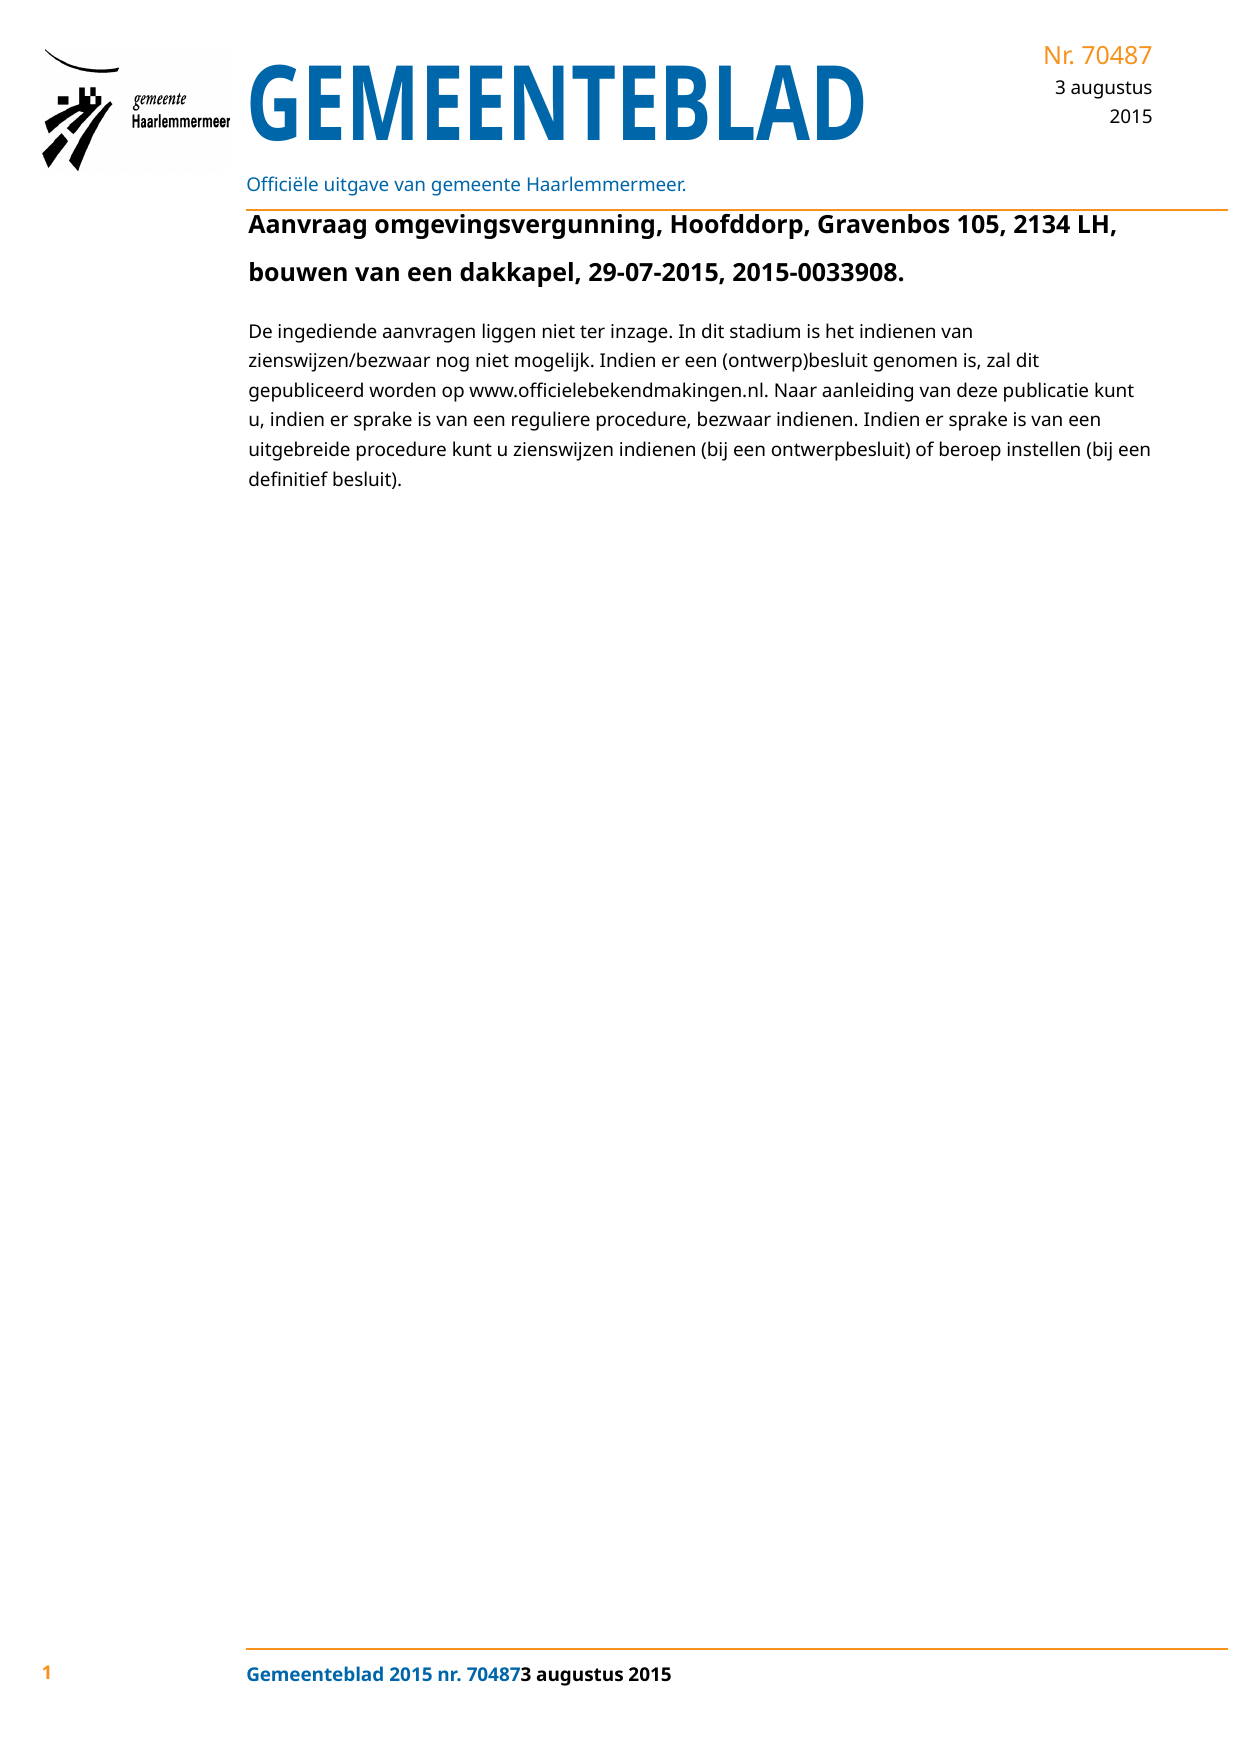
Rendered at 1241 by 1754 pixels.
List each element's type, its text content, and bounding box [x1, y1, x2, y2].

text De ingediende aanvragen liggen niet ter inzage. In dit stadium is het indienen van zienswijzen/bezwaar nog niet mogelijk. Indien er een (ontwerp)besluit genomen is, zal dit gepubliceerd worden op www.officielebekendmakingen.nl. Naar aanleiding van deze publicatie kunt u, indien er sprake is van een reguliere procedure, bezwaar indienen. Indien er sprake is van een uitgebreide procedure kunt u zienswijzen indienen (bij een ontwerpbesluit) of beroep instellen (bij een definitief besluit). [248, 318, 1152, 492]
picture [41, 47, 231, 172]
text Aanvraag omgevingsvergunning, Hoofddorp, Gravenbos 105, 2134 LH, bouwen van een dakkapel, 29-07-2015, 2015-0033908. [248, 211, 1152, 288]
